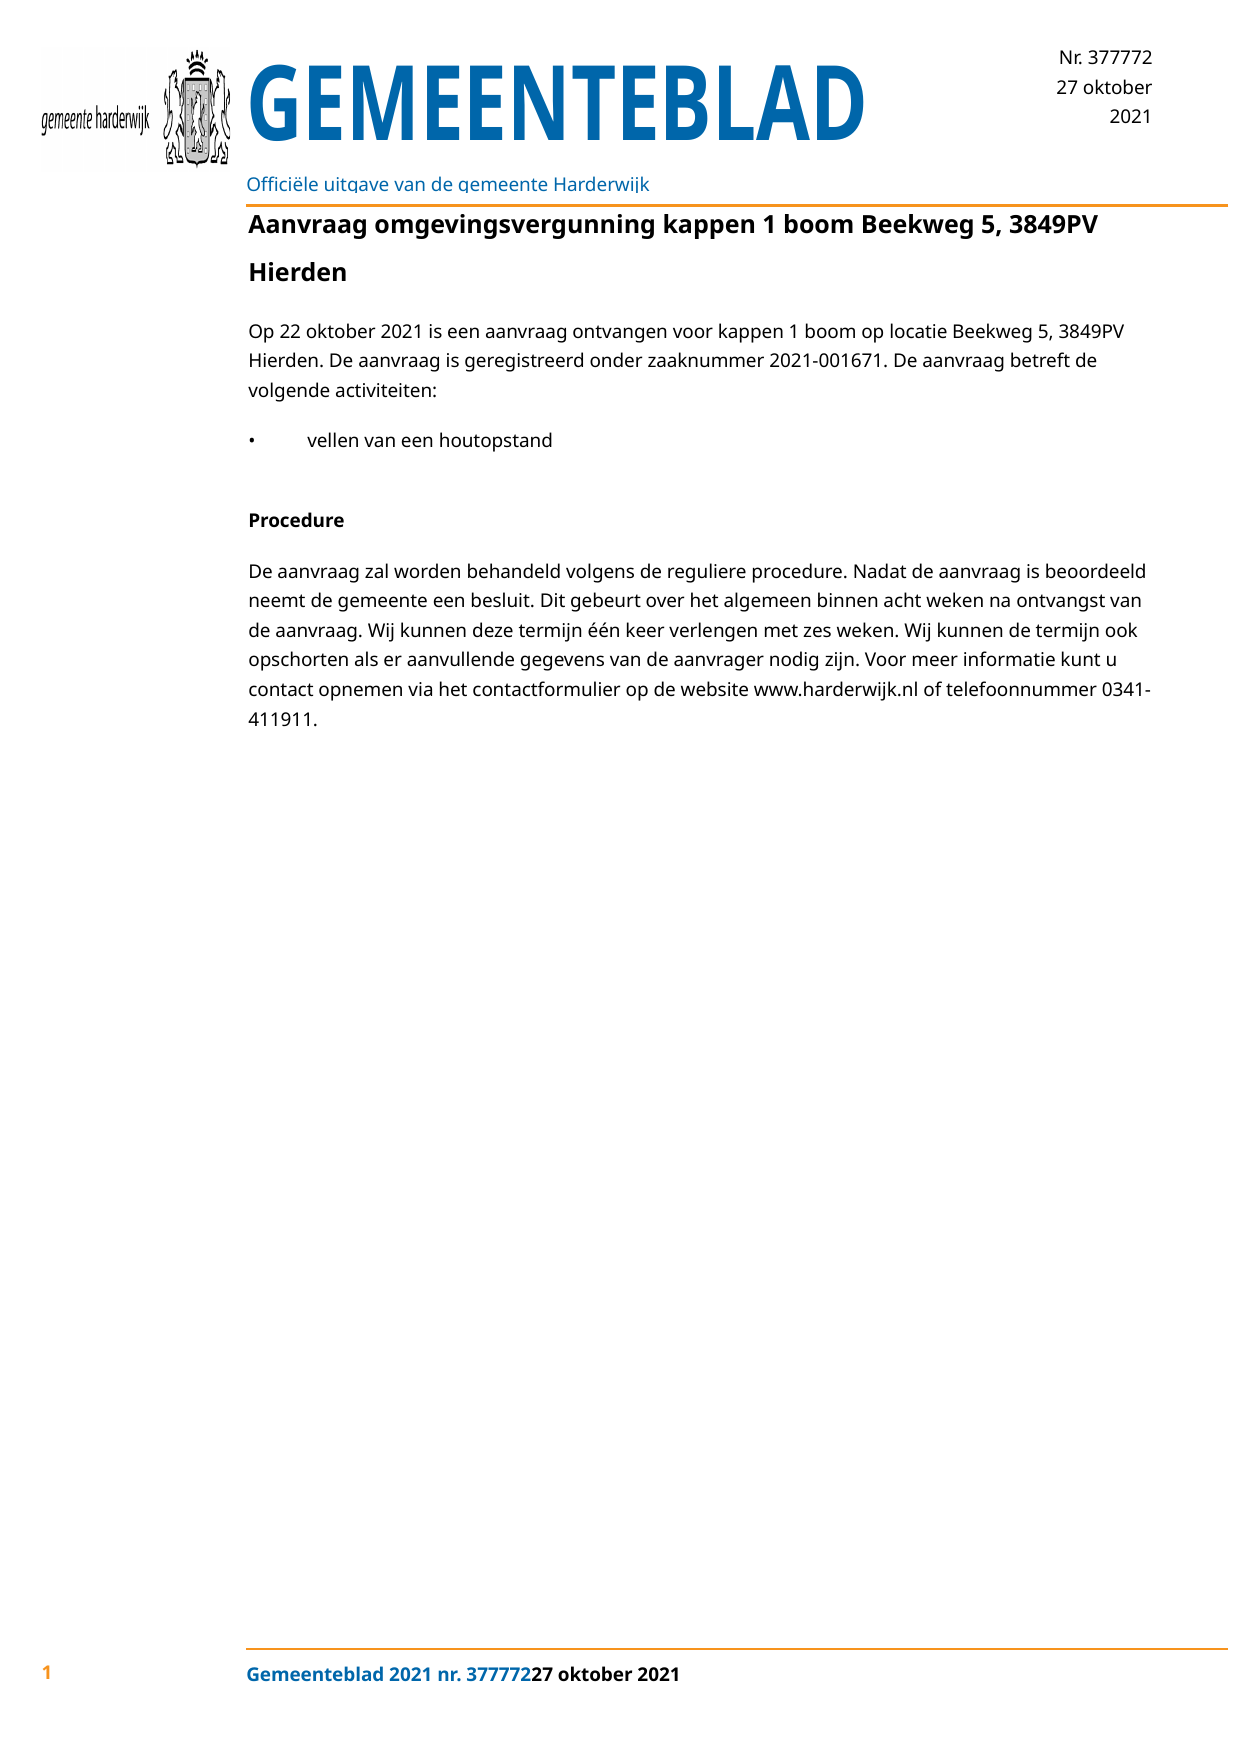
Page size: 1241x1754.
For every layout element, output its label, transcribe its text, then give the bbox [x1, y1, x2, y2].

text De aanvraag zal worden behandeld volgens de reguliere procedure. Nadat de aanvraag is beoordeeld neemt de gemeente een besluit. Dit gebeurt over het algemeen binnen acht weken na ontvangst van de aanvraag. Wij kunnen deze termijn één keer verlengen met zes weken. Wij kunnen de termijn ook opschorten als er aanvullende gegevens van de aanvrager nodig zijn. Voor meer informatie kunt u contact opnemen via het contactformulier op de website www.harderwijk.nl of telefoonnummer 0341-411911. [248, 558, 1152, 732]
text Aanvraag omgevingsvergunning kappen 1 boom Beekweg 5, 3849PV Hierden [248, 207, 1152, 288]
picture [41, 47, 231, 172]
text Op 22 oktober 2021 is een aanvraag ontvangen voor kappen 1 boom op locatie Beekweg 5, 3849PV Hierden. De aanvraag is geregistreerd onder zaaknummer 2021-001671. De aanvraag betreft de volgende activiteiten: [248, 318, 1152, 403]
text Procedure [248, 507, 1152, 533]
list vellen van een houtopstand [248, 427, 1152, 453]
